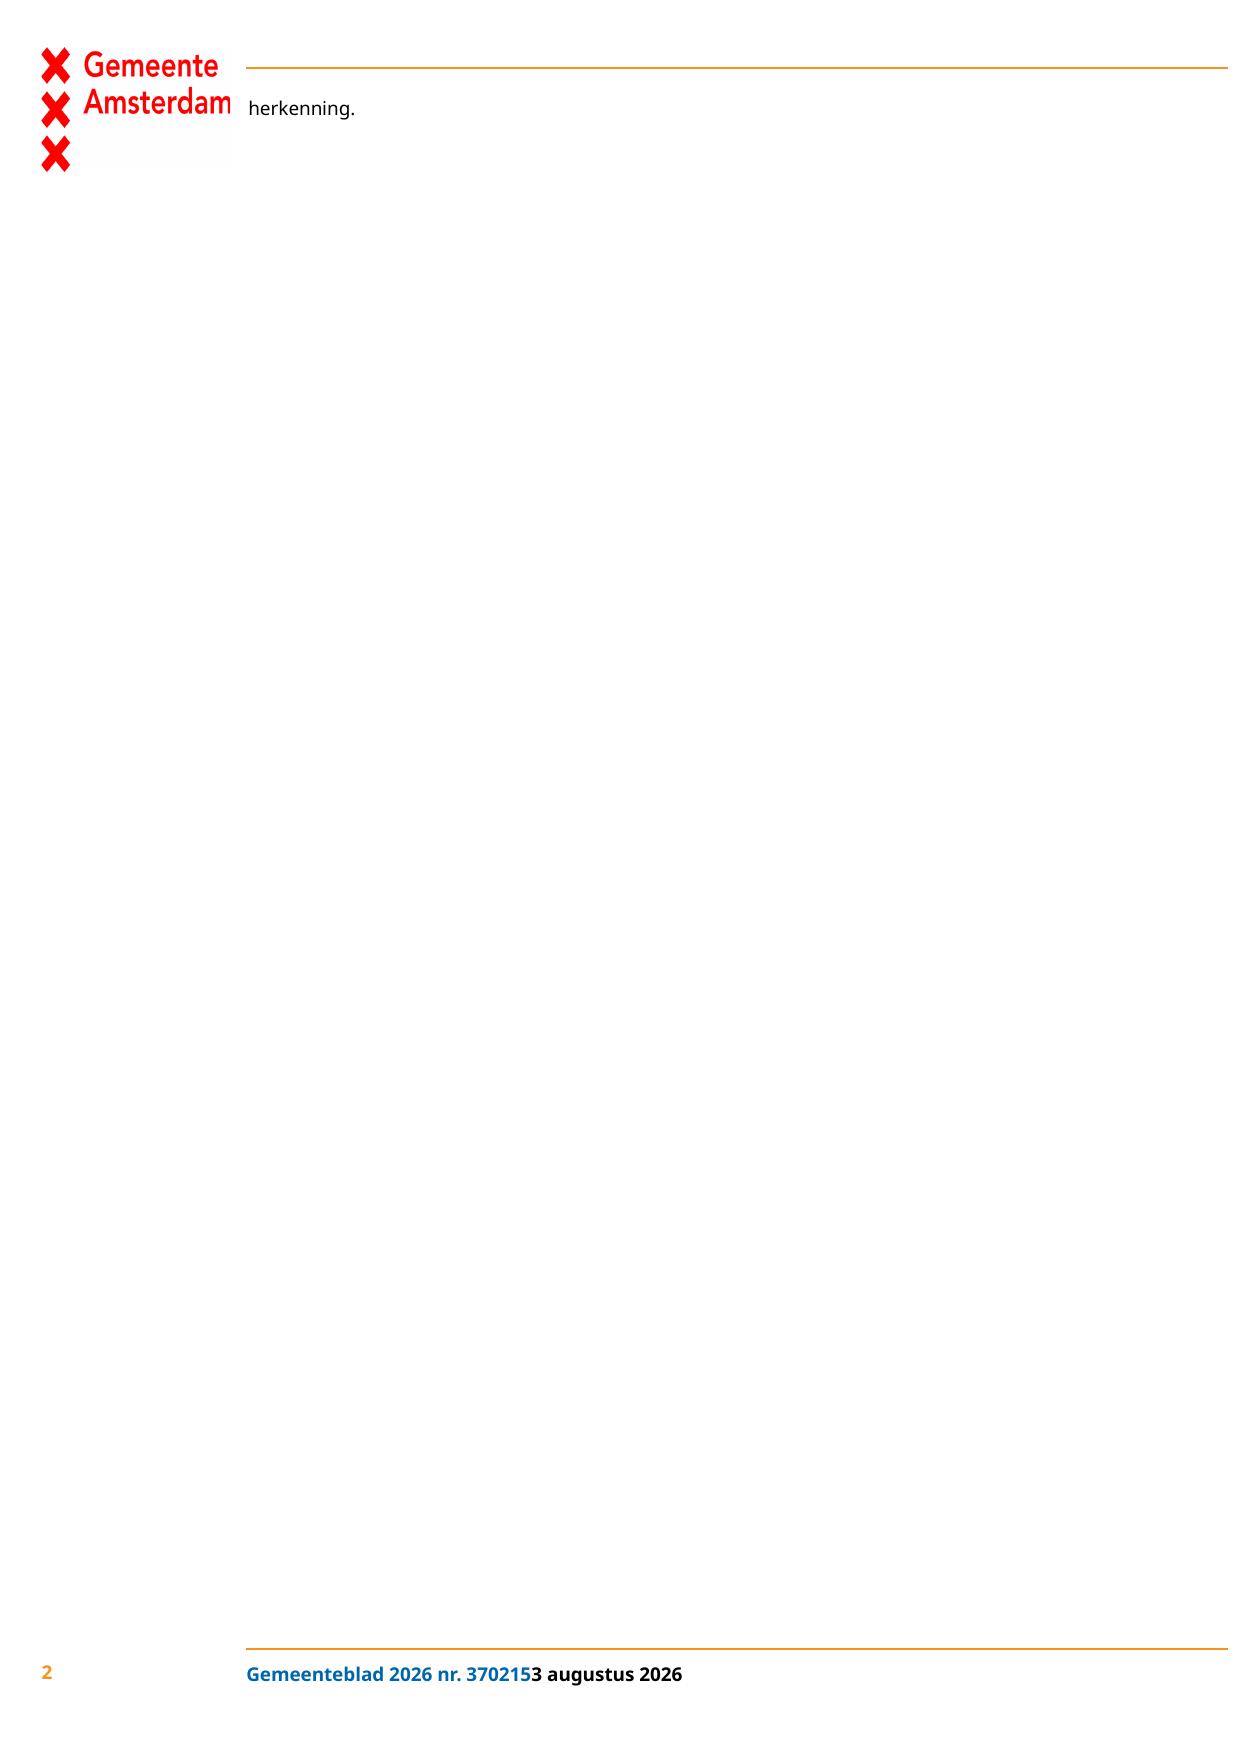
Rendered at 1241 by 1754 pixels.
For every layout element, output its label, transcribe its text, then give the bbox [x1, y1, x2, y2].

text herkenning. [248, 95, 1152, 121]
picture [41, 47, 231, 172]
